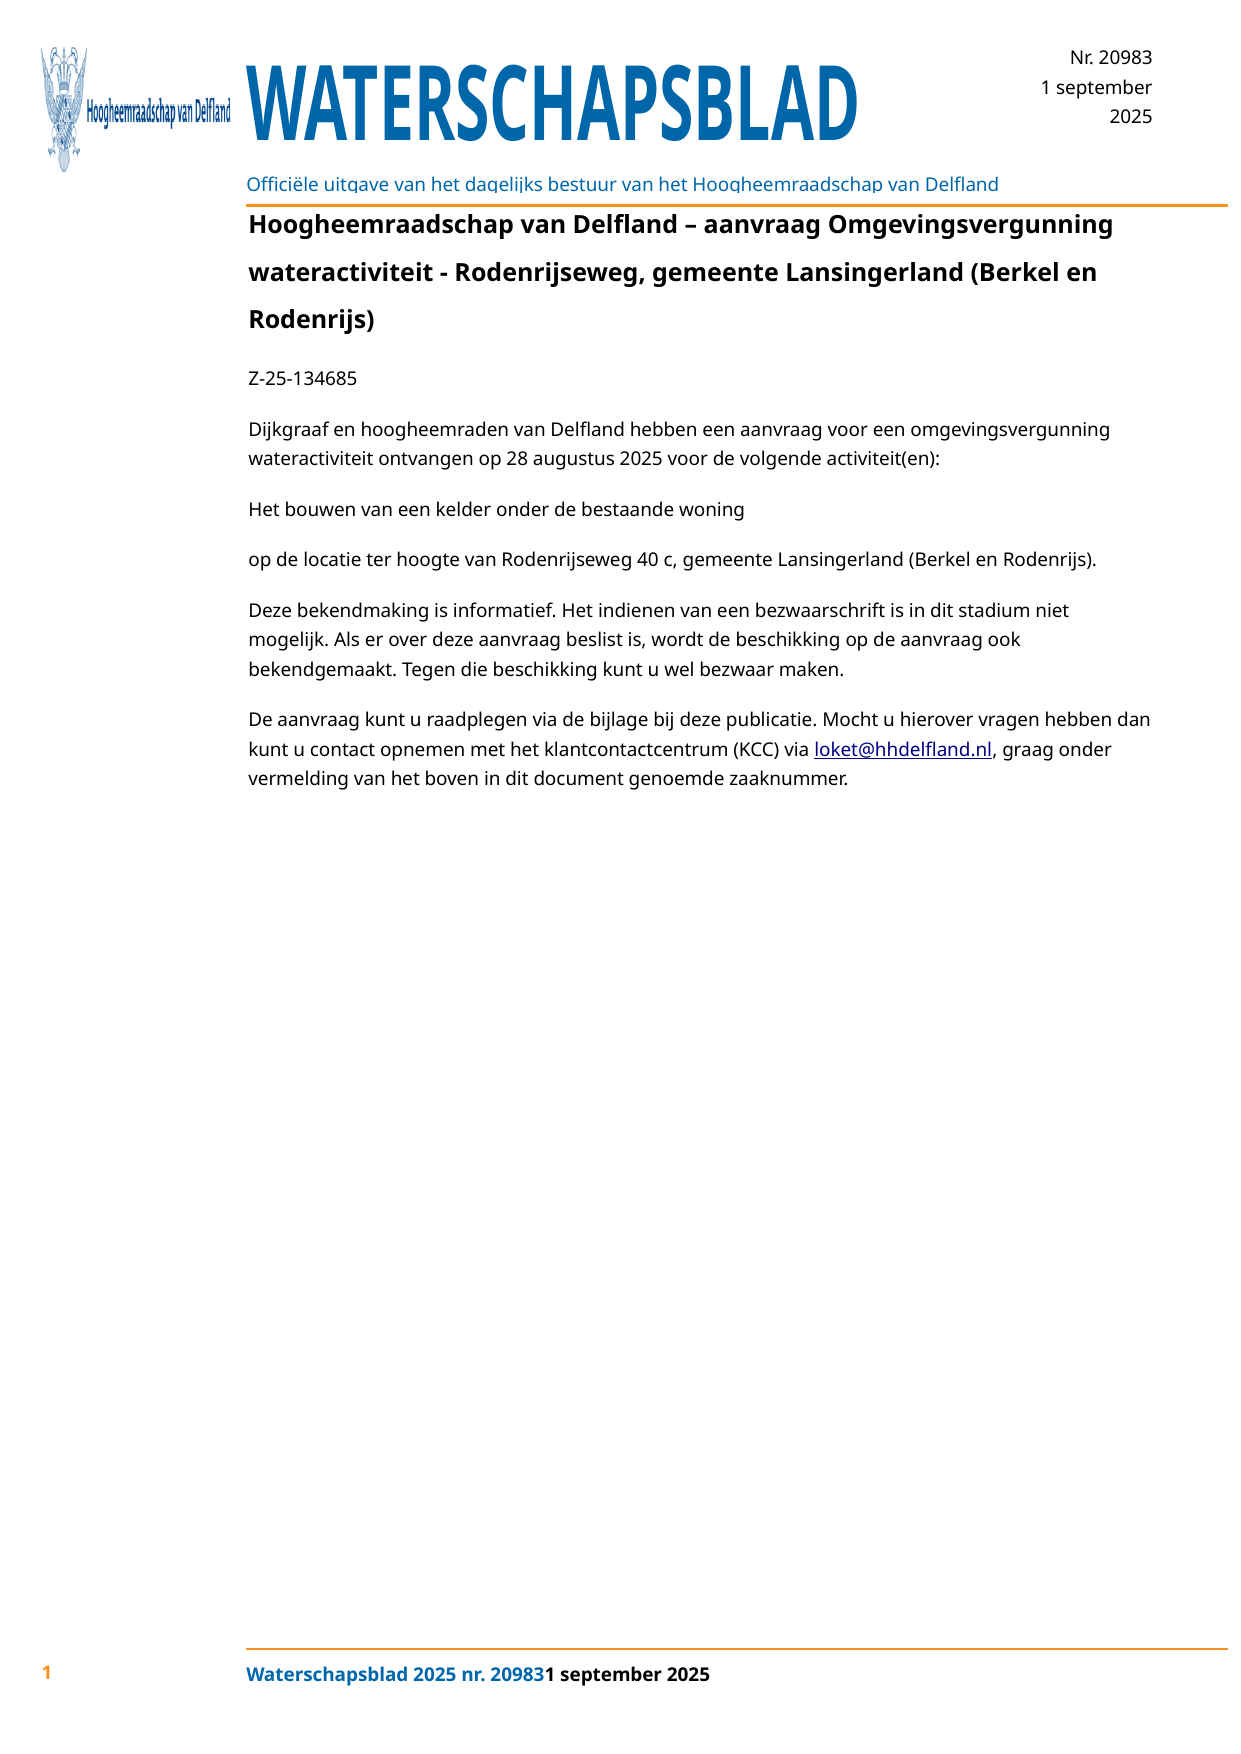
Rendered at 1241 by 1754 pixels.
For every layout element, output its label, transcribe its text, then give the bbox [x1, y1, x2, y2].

text Deze bekendmaking is informatief. Het indienen van een bezwaarschrift is in dit stadium niet mogelijk. Als er over deze aanvraag beslist is, wordt de beschikking op de aanvraag ook bekendgemaakt. Tegen die beschikking kunt u wel bezwaar maken. [248, 597, 1152, 682]
text Hoogheemraadschap van Delfland – aanvraag Omgevingsvergunning wateractiviteit - Rodenrijseweg, gemeente Lansingerland (Berkel en Rodenrijs) [248, 207, 1152, 336]
text Het bouwen van een kelder onder de bestaande woning [248, 496, 1152, 522]
text Z-25-134685 [248, 366, 1152, 391]
picture [41, 47, 231, 172]
text Dijkgraaf en hoogheemraden van Delfland hebben een aanvraag voor een omgevingsvergunning wateractiviteit ontvangen op 28 augustus 2025 voor de volgende activiteit(en): [248, 416, 1152, 471]
text op de locatie ter hoogte van Rodenrijseweg 40 c, gemeente Lansingerland (Berkel en Rodenrijs). [248, 546, 1152, 572]
text De aanvraag kunt u raadplegen via de bijlage bij deze publicatie. Mocht u hierover vragen hebben dan kunt u contact opnemen met het klantcontactcentrum (KCC) via loket@hhdelfland.nl, graag onder vermelding van het boven in dit document genoemde zaaknummer. [248, 706, 1152, 791]
